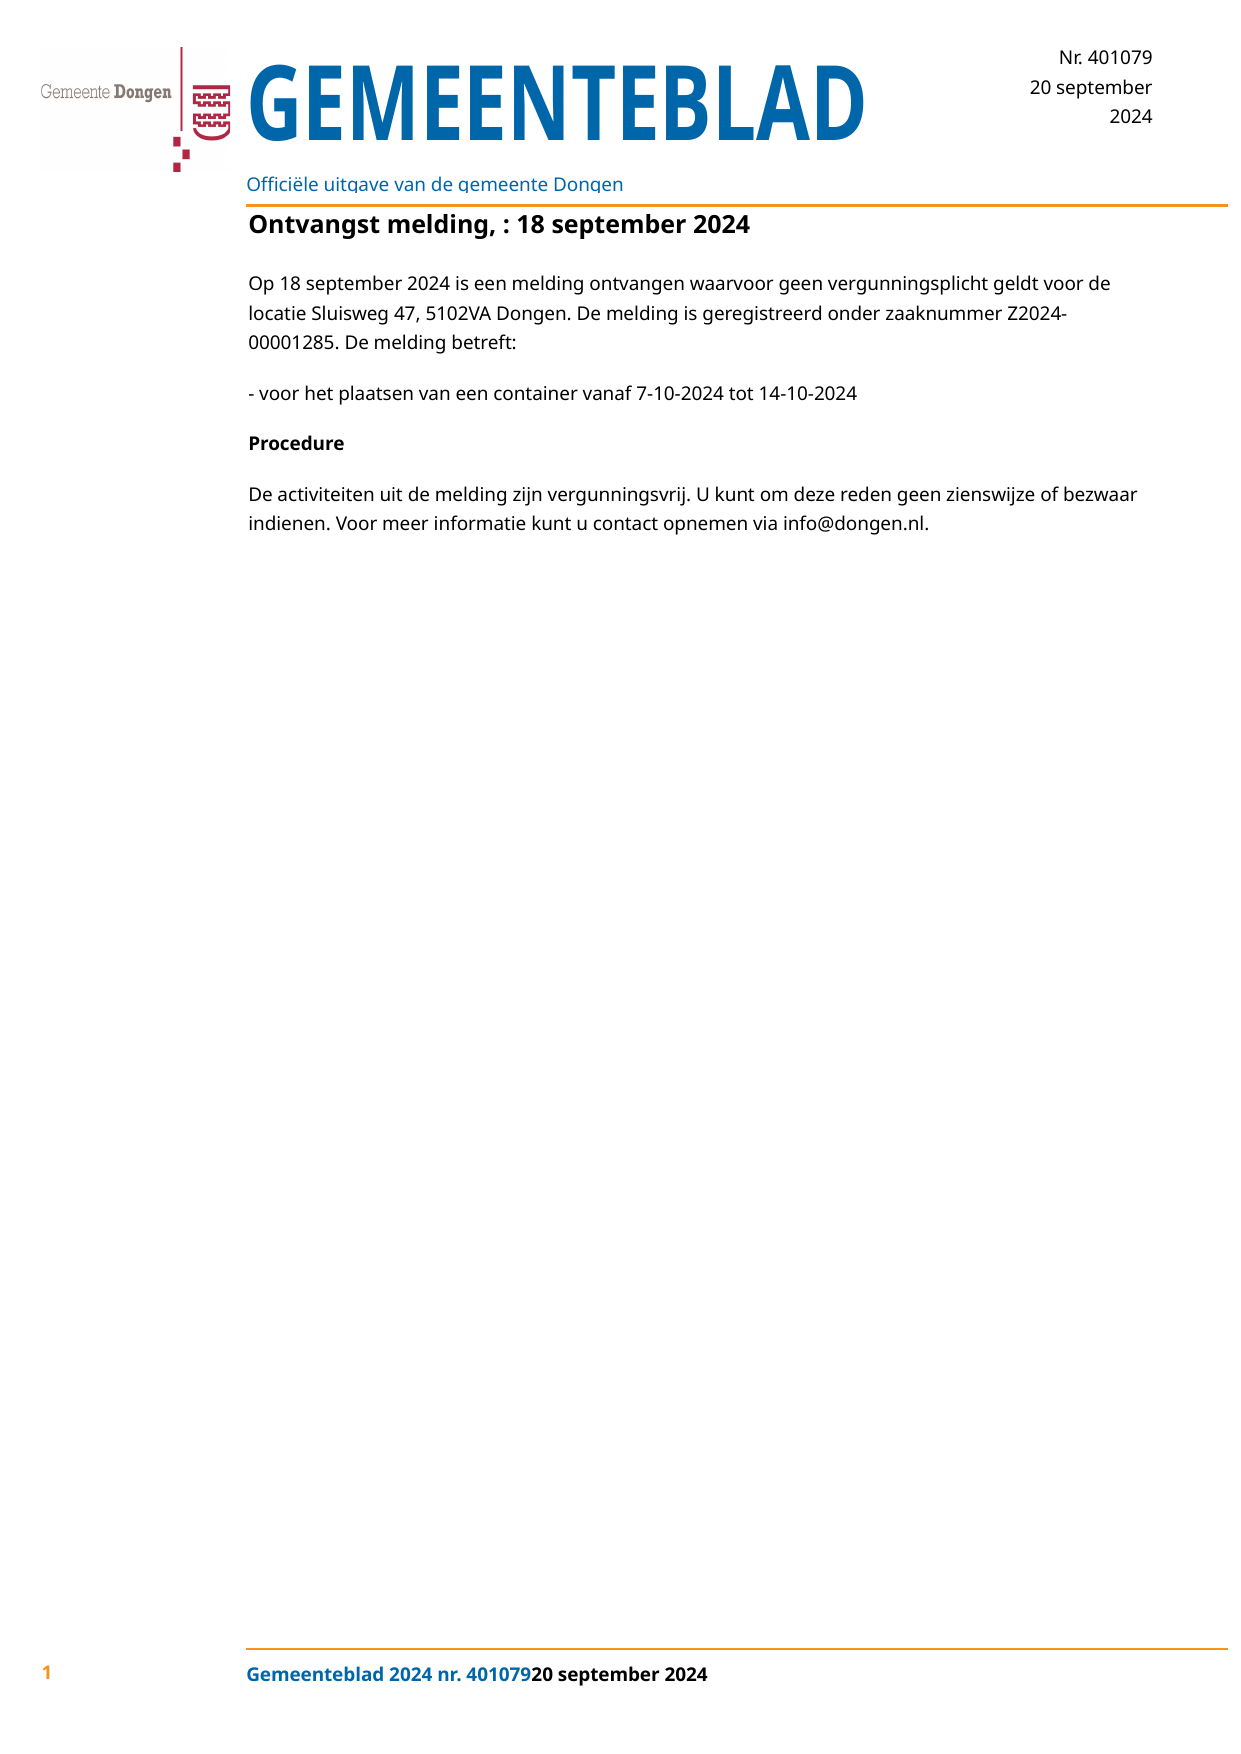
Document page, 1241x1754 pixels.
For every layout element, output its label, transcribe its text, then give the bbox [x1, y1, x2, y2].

text Op 18 september 2024 is een melding ontvangen waarvoor geen vergunningsplicht geldt voor de locatie Sluisweg 47, 5102VA Dongen. De melding is geregistreerd onder zaaknummer Z2024-00001285. De melding betreft: [248, 270, 1152, 355]
text Ontvangst melding, : 18 september 2024 [248, 207, 1152, 241]
picture [41, 47, 231, 172]
text Procedure [248, 430, 1152, 456]
text - voor het plaatsen van een container vanaf 7-10-2024 tot 14-10-2024 [248, 380, 1152, 406]
text De activiteiten uit de melding zijn vergunningsvrij. U kunt om deze reden geen zienswijze of bezwaar indienen. Voor meer informatie kunt u contact opnemen via info@dongen.nl. [248, 481, 1152, 536]
